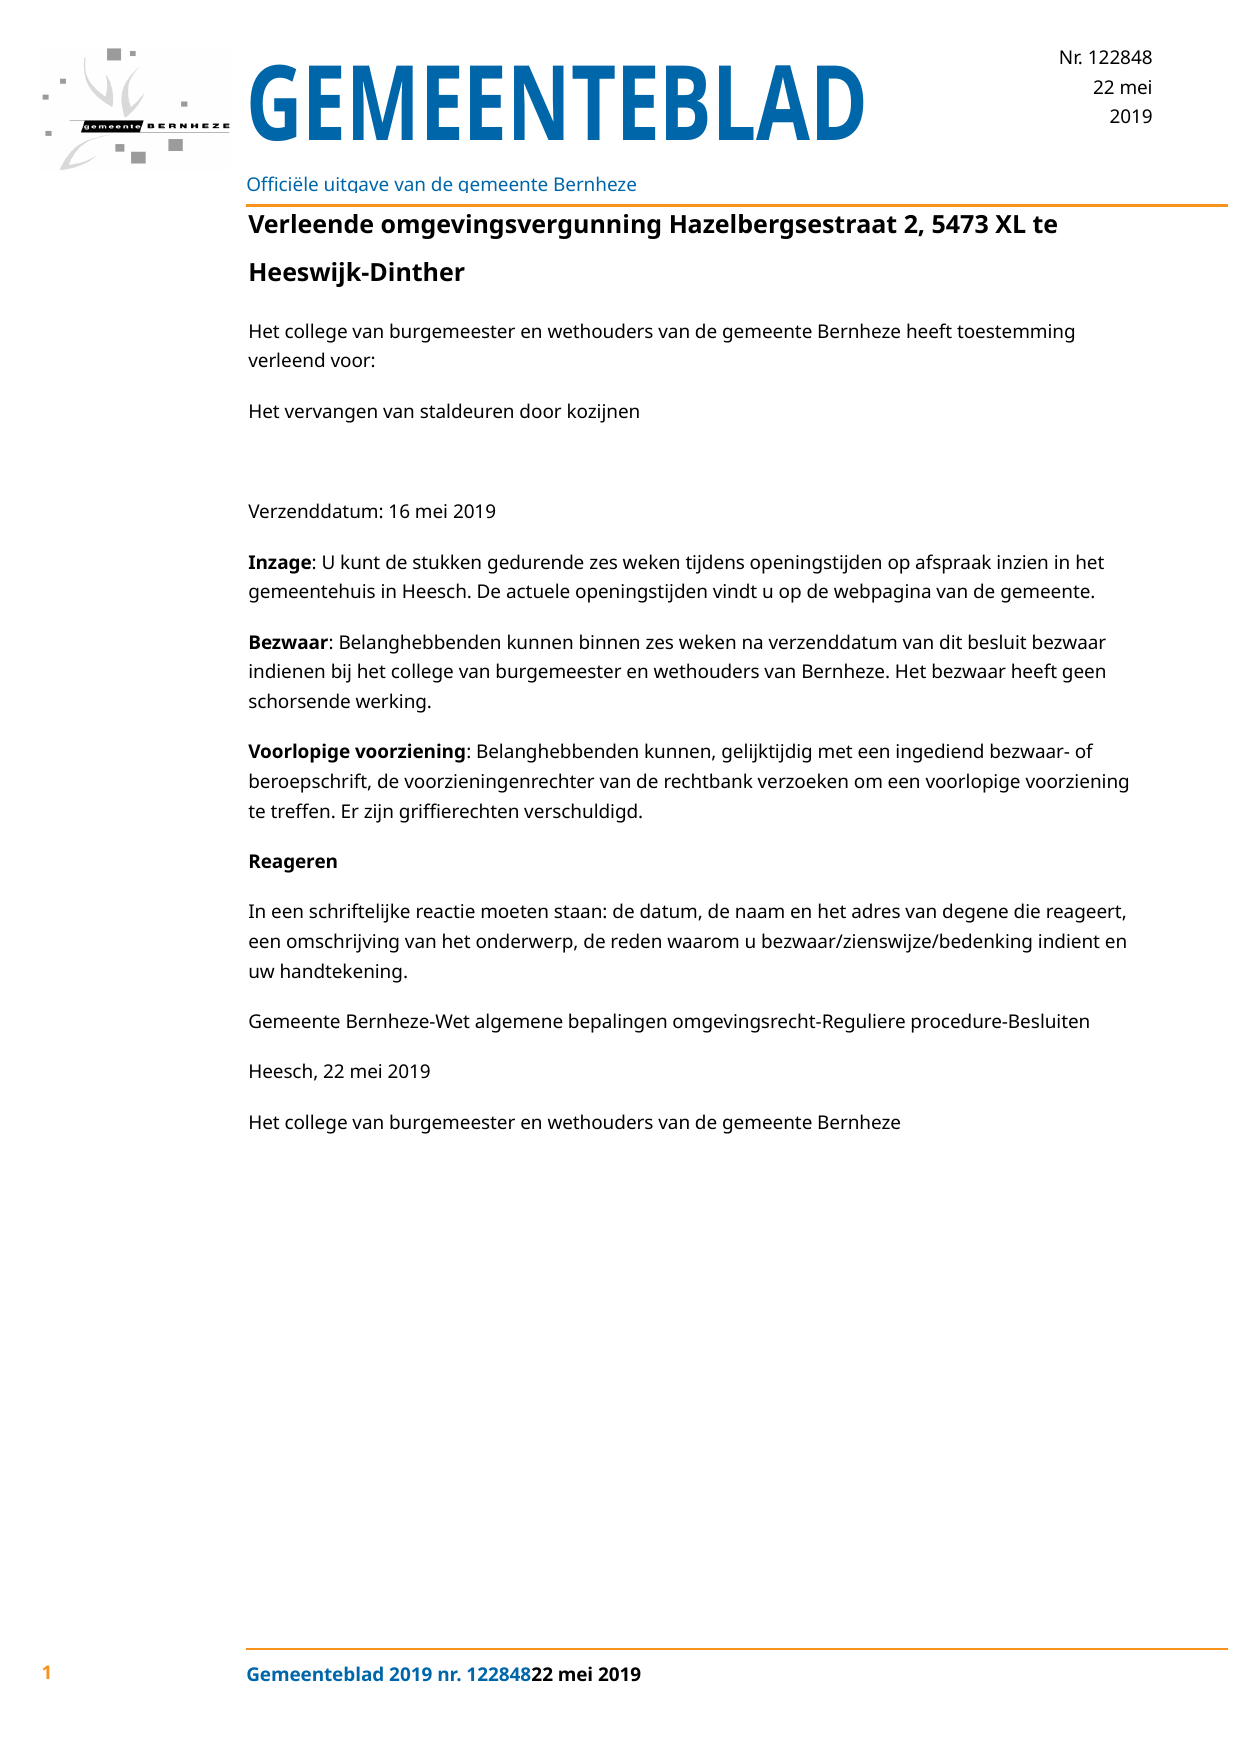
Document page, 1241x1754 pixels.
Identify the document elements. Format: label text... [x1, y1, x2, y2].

text Inzage: U kunt de stukken gedurende zes weken tijdens openingstijden op afspraak inzien in het gemeentehuis in Heesch. De actuele openingstijden vindt u op de webpagina van de gemeente. [248, 549, 1152, 604]
picture [41, 47, 231, 172]
text Verleende omgevingsvergunning Hazelbergsestraat 2, 5473 XL te Heeswijk-Dinther [248, 207, 1152, 288]
text In een schriftelijke reactie moeten staan: de datum, de naam en het adres van degene die reageert, een omschrijving van het onderwerp, de reden waarom u bezwaar/zienswijze/bedenking indient en uw handtekening. [248, 899, 1152, 984]
text Reageren [248, 848, 1152, 874]
text Bezwaar: Belanghebbenden kunnen binnen zes weken na verzenddatum van dit besluit bezwaar indienen bij het college van burgemeester en wethouders van Bernheze. Het bezwaar heeft geen schorsende werking. [248, 629, 1152, 714]
text Het college van burgemeester en wethouders van de gemeente Bernheze heeft toestemming verleend voor: [248, 318, 1152, 373]
text Gemeente Bernheze-Wet algemene bepalingen omgevingsrecht-Reguliere procedure-Besluiten [248, 1008, 1152, 1034]
text Verzenddatum: 16 mei 2019 [248, 499, 1152, 524]
text Het college van burgemeester en wethouders van de gemeente Bernheze [248, 1109, 1152, 1135]
text Voorlopige voorziening: Belanghebbenden kunnen, gelijktijdig met een ingediend bezwaar- of beroepschrift, de voorzieningenrechter van de rechtbank verzoeken om een voorlopige voorziening te treffen. Er zijn griffierechten verschuldigd. [248, 739, 1152, 824]
text Het vervangen van staldeuren door kozijnen [248, 398, 1152, 424]
text Heesch, 22 mei 2019 [248, 1059, 1152, 1084]
